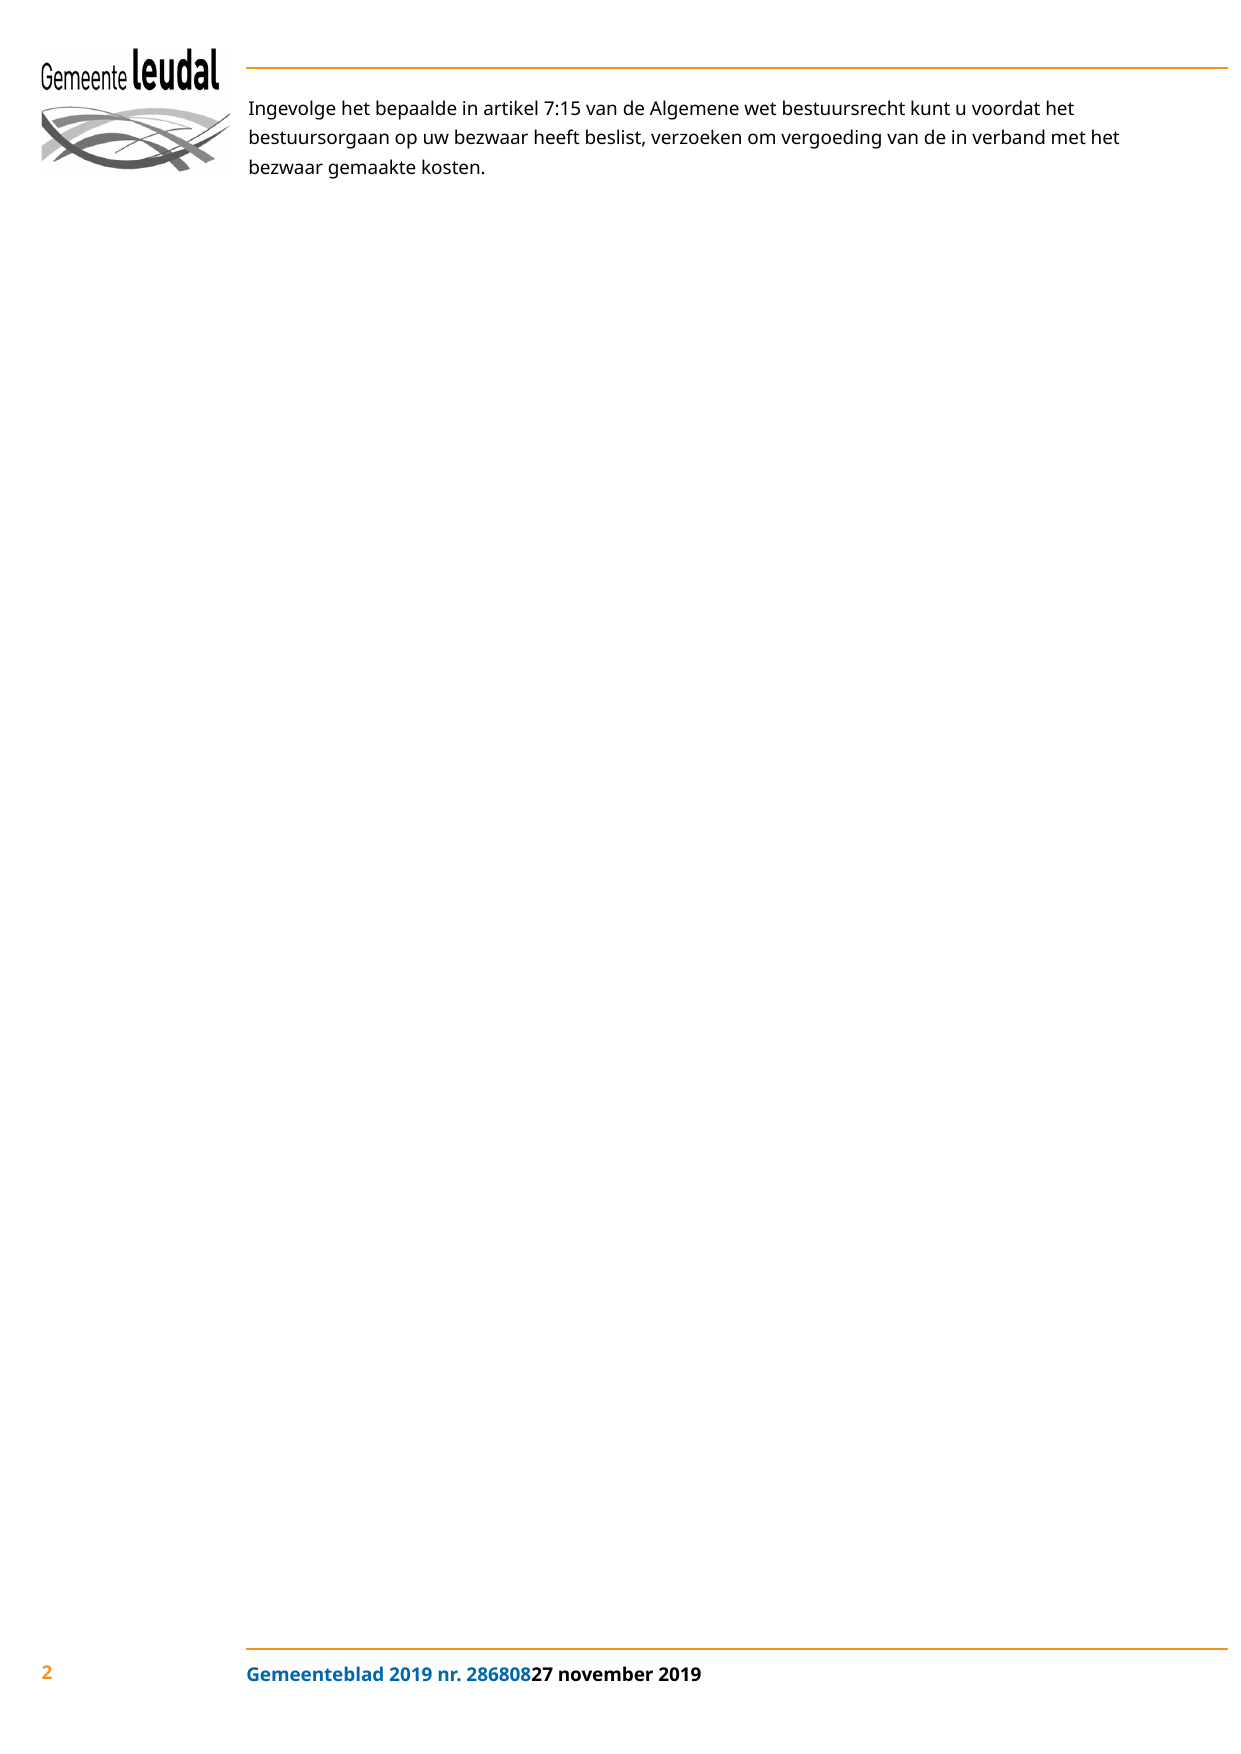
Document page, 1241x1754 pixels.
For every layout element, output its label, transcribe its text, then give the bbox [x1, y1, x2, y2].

picture [41, 47, 231, 172]
text Ingevolge het bepaalde in artikel 7:15 van de Algemene wet bestuursrecht kunt u voordat het bestuursorgaan op uw bezwaar heeft beslist, verzoeken om vergoeding van de in verband met het bezwaar gemaakte kosten. [248, 95, 1152, 180]
